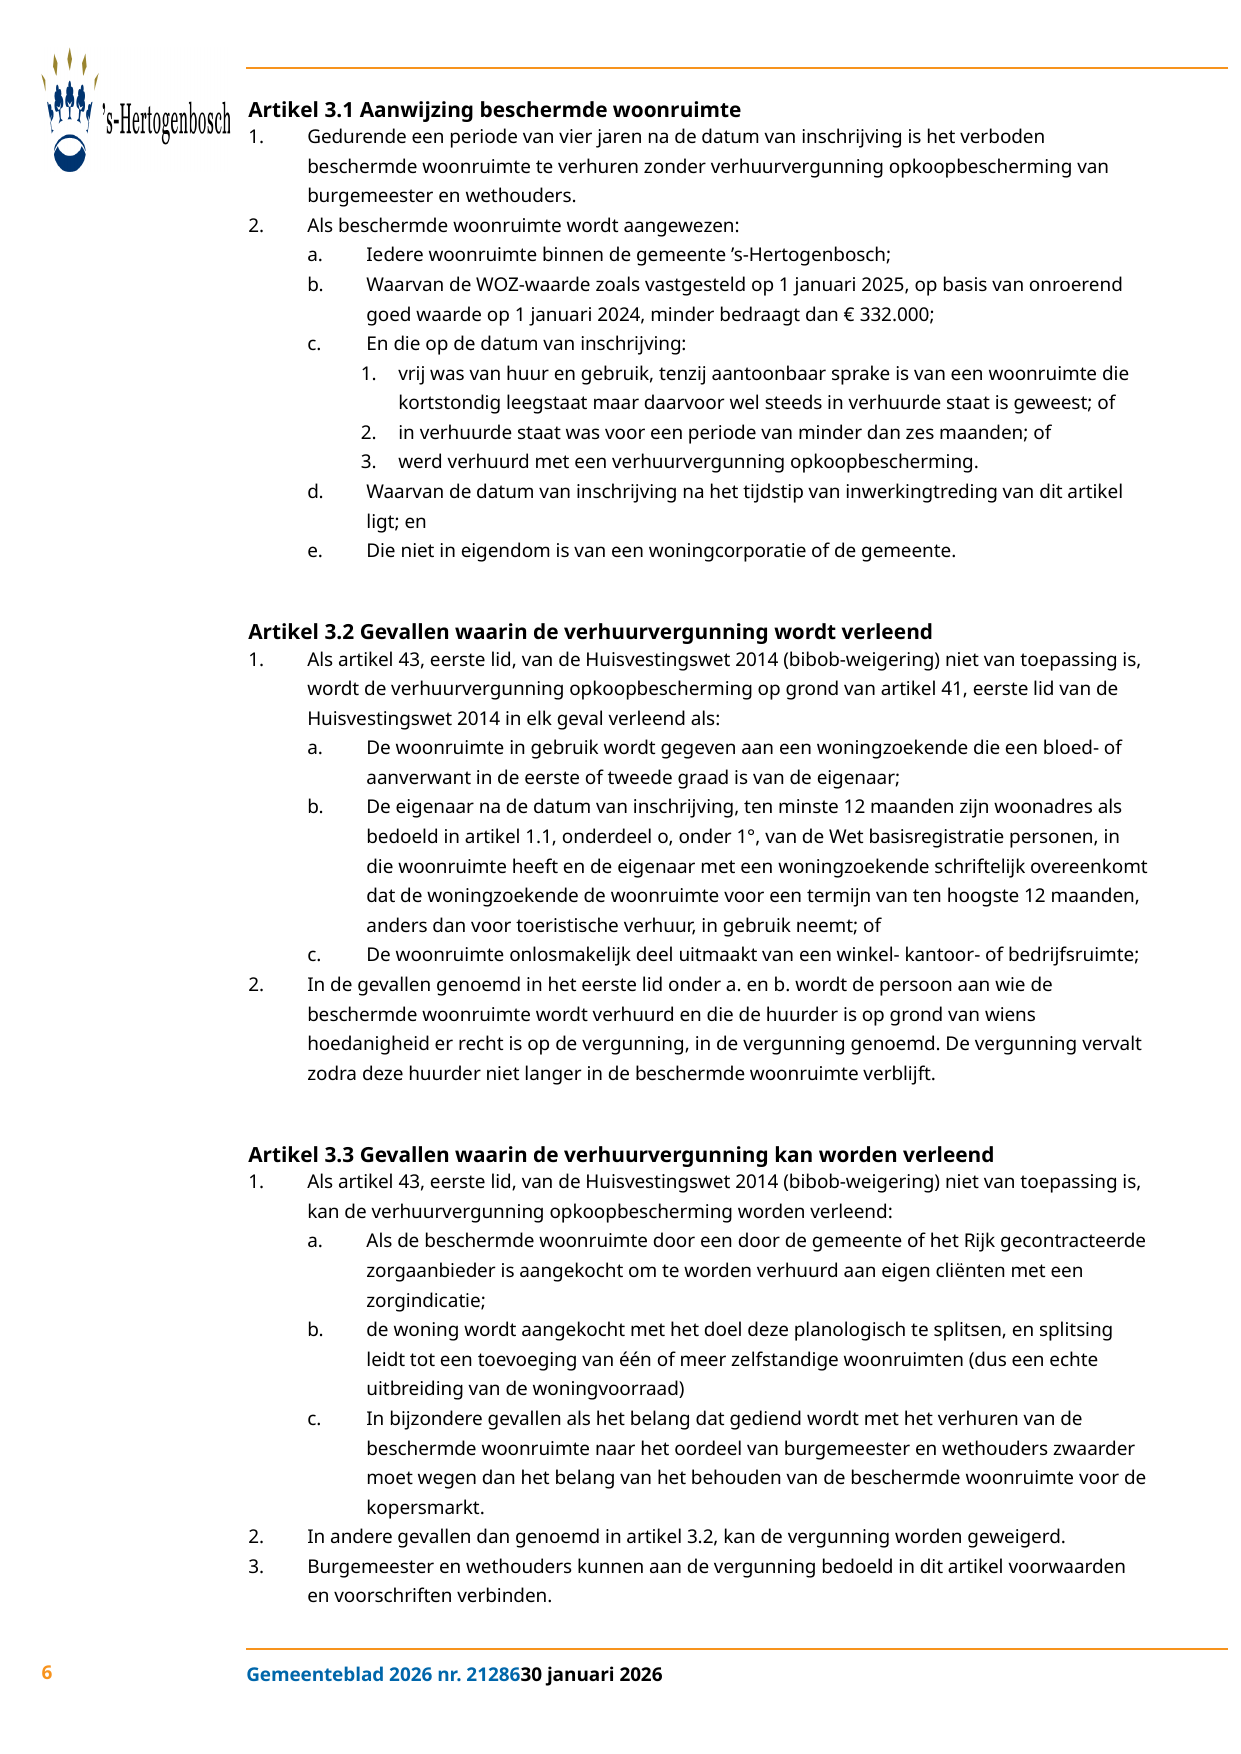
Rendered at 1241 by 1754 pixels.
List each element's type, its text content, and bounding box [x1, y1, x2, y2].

list Waarvan de WOZ-waarde zoals vastgesteld op 1 januari 2025, op basis van onroerend goed waarde op 1 januari 2024, minder bedraagt dan € 332.000; [307, 271, 1152, 326]
list In de gevallen genoemd in het eerste lid onder a. en b. wordt de persoon aan wie de beschermde woonruimte wordt verhuurd en die de huurder is op grond van wiens hoedanigheid er recht is op de vergunning, in de vergunning genoemd. De vergunning vervalt zodra deze huurder niet langer in de beschermde woonruimte verblijft. [248, 971, 1152, 1086]
text Artikel 3.1 Aanwijzing beschermde woonruimte [248, 95, 1152, 123]
list Gedurende een periode van vier jaren na de datum van inschrijving is het verboden beschermde woonruimte te verhuren zonder verhuurvergunning opkoopbescherming van burgemeester en wethouders. [248, 123, 1152, 208]
list De woonruimte in gebruik wordt gegeven aan een woningzoekende die een bloed- of aanverwant in de eerste of tweede graad is van de eigenaar; [307, 734, 1152, 790]
list werd verhuurd met een verhuurvergunning opkoopbescherming. [361, 449, 1152, 474]
list Als artikel 43, eerste lid, van de Huisvestingswet 2014 (bibob-weigering) niet van toepassing is, kan de verhuurvergunning opkoopbescherming worden verleend: [248, 1168, 1152, 1224]
list de woning wordt aangekocht met het doel deze planologisch te splitsen, en splitsing leidt tot een toevoeging van één of meer zelfstandige woonruimten (dus een echte uitbreiding van de woningvoorraad) [307, 1316, 1152, 1401]
list Als de beschermde woonruimte door een door de gemeente of het Rijk gecontracteerde zorgaanbieder is aangekocht om te worden verhuurd aan eigen cliënten met een zorgindicatie; [307, 1228, 1152, 1312]
list Burgemeester en wethouders kunnen aan de vergunning bedoeld in dit artikel voorwaarden en voorschriften verbinden. [248, 1553, 1152, 1608]
list Iedere woonruimte binnen de gemeente ’s-Hertogenbosch; [307, 242, 1152, 267]
text Artikel 3.3 Gevallen waarin de verhuurvergunning kan worden verleend [248, 1140, 1152, 1168]
text Artikel 3.2 Gevallen waarin de verhuurvergunning wordt verleend [248, 617, 1152, 646]
list En die op de datum van inschrijving: [307, 330, 1152, 356]
list In bijzondere gevallen als het belang dat gediend wordt met het verhuren van de beschermde woonruimte naar het oordeel van burgemeester en wethouders zwaarder moet wegen dan het belang van het behouden van de beschermde woonruimte voor de kopersmarkt. [307, 1405, 1152, 1519]
list Die niet in eigendom is van een woningcorporatie of de gemeente. [307, 537, 1152, 563]
list Als beschermde woonruimte wordt aangewezen: [248, 212, 1152, 238]
list De woonruimte onlosmakelijk deel uitmaakt van een winkel- kantoor- of bedrijfsruimte; [307, 942, 1152, 967]
list in verhuurde staat was voor een periode van minder dan zes maanden; of [361, 419, 1152, 445]
list Als artikel 43, eerste lid, van de Huisvestingswet 2014 (bibob-weigering) niet van toepassing is, wordt de verhuurvergunning opkoopbescherming op grond van artikel 41, eerste lid van de Huisvestingswet 2014 in elk geval verleend als: [248, 646, 1152, 731]
list De eigenaar na de datum van inschrijving, ten minste 12 maanden zijn woonadres als bedoeld in artikel 1.1, onderdeel o, onder 1°, van de Wet basisregistratie personen, in die woonruimte heeft en de eigenaar met een woningzoekende schriftelijk overeenkomt dat de woningzoekende de woonruimte voor een termijn van ten hoogste 12 maanden, anders dan voor toeristische verhuur, in gebruik neemt; of [307, 794, 1152, 938]
list vrij was van huur en gebruik, tenzij aantoonbaar sprake is van een woonruimte die kortstondig leegstaat maar daarvoor wel steeds in verhuurde staat is geweest; of [361, 360, 1152, 415]
list In andere gevallen dan genoemd in artikel 3.2, kan de vergunning worden geweigerd. [248, 1523, 1152, 1549]
picture [41, 47, 231, 172]
list Waarvan de datum van inschrijving na het tijdstip van inwerkingtreding van dit artikel ligt; en [307, 478, 1152, 533]
